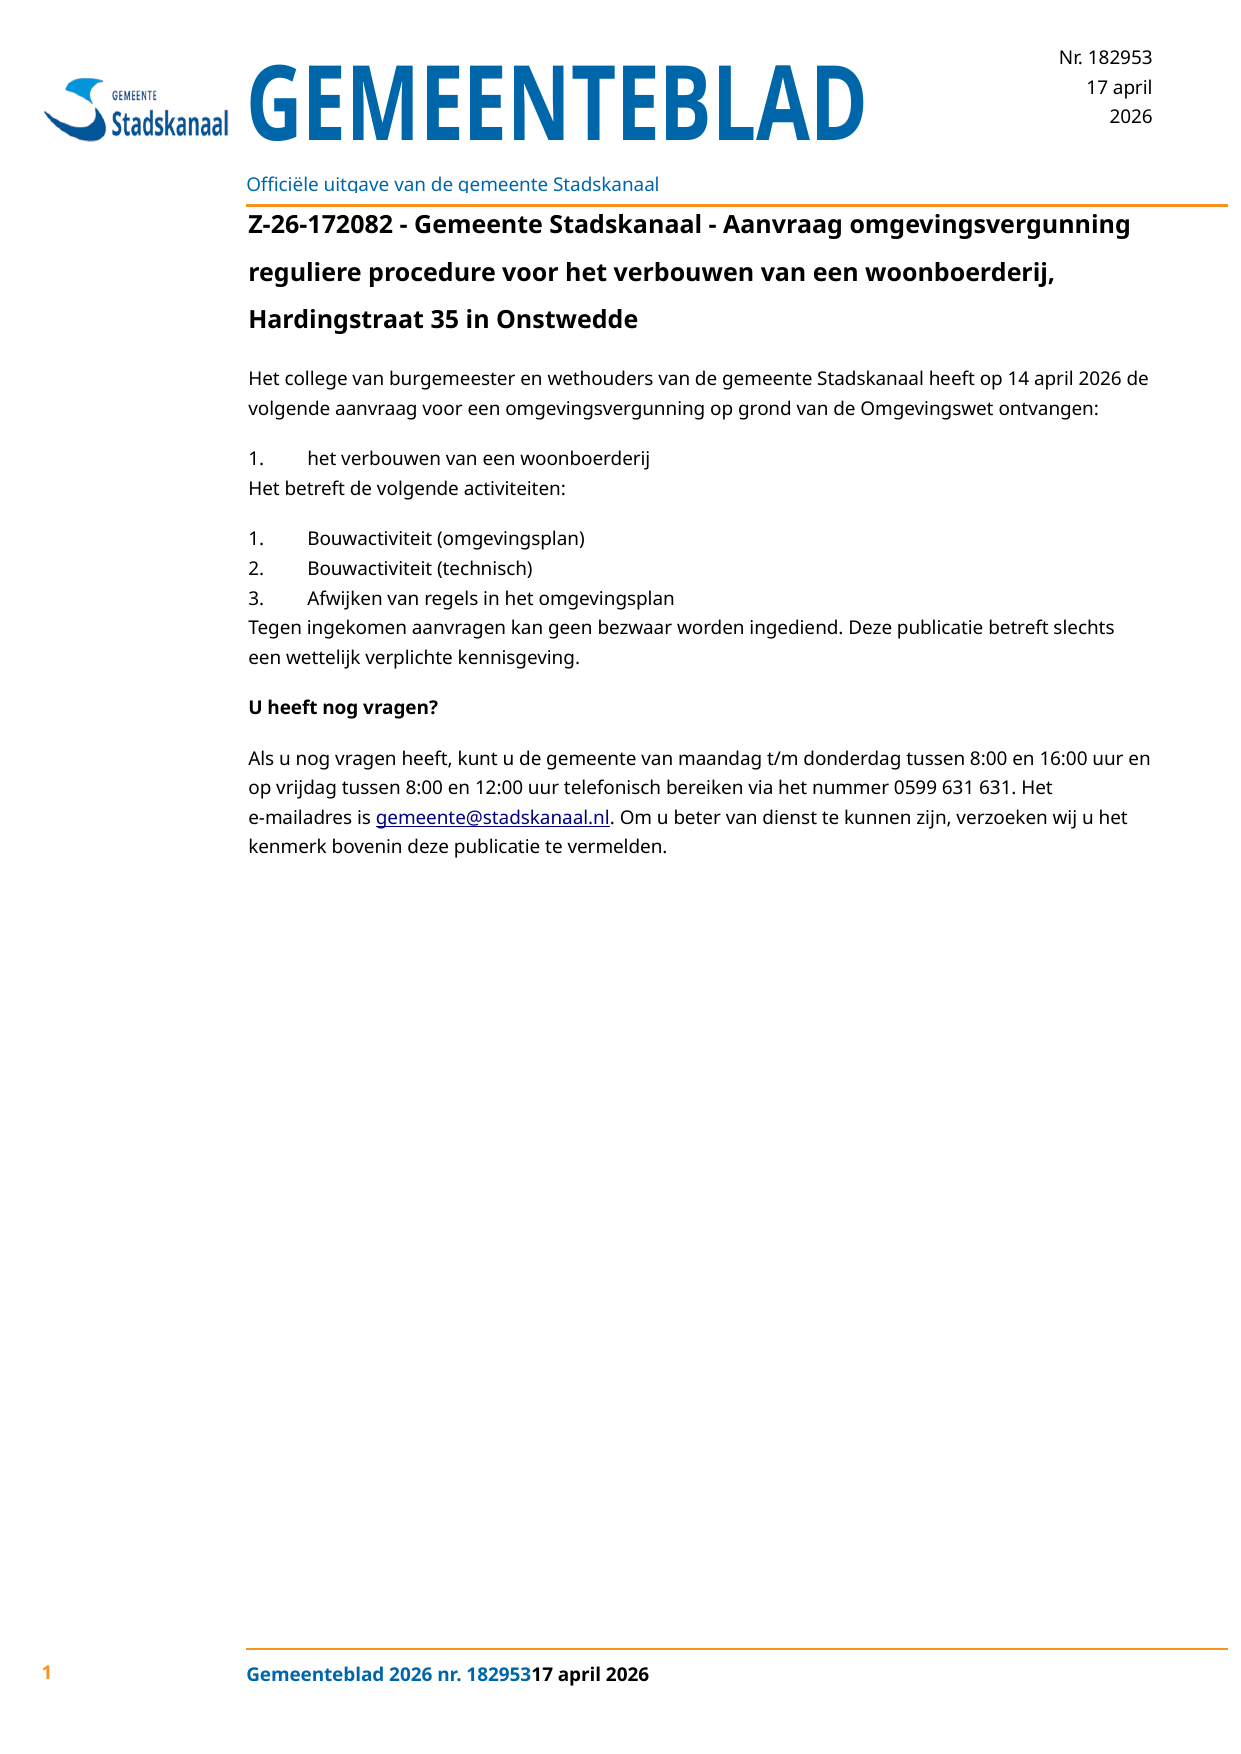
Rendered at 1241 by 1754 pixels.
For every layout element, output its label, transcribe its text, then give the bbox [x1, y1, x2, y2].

text Z-26-172082 - Gemeente Stadskanaal - Aanvraag omgevingsvergunning reguliere procedure voor het verbouwen van een woonboerderij, Hardingstraat 35 in Onstwedde [248, 207, 1152, 336]
text Tegen ingekomen aanvragen kan geen bezwaar worden ingediend. Deze publicatie betreft slechts een wettelijk verplichte kennisgeving. [248, 614, 1152, 669]
text Het betreft de volgende activiteiten: [248, 475, 1152, 501]
list het verbouwen van een woonboerderij [248, 446, 1152, 471]
picture [41, 47, 231, 172]
text U heeft nog vragen? [248, 694, 1152, 720]
list Bouwactiviteit (technisch) [248, 555, 1152, 581]
list Afwijken van regels in het omgevingsplan [248, 585, 1152, 610]
list Bouwactiviteit (omgevingsplan) [248, 526, 1152, 551]
text Het college van burgemeester en wethouders van de gemeente Stadskanaal heeft op 14 april 2026 de volgende aanvraag voor een omgevingsvergunning op grond van de Omgevingswet ontvangen: [248, 366, 1152, 421]
text Als u nog vragen heeft, kunt u de gemeente van maandag t/m donderdag tussen 8:00 en 16:00 uur en op vrijdag tussen 8:00 en 12:00 uur telefonisch bereiken via het nummer 0599 631 631. Het e‑mailadres is gemeente@stadskanaal.nl. Om u beter van dienst te kunnen zijn, verzoeken wij u het kenmerk bovenin deze publicatie te vermelden. [248, 745, 1152, 859]
